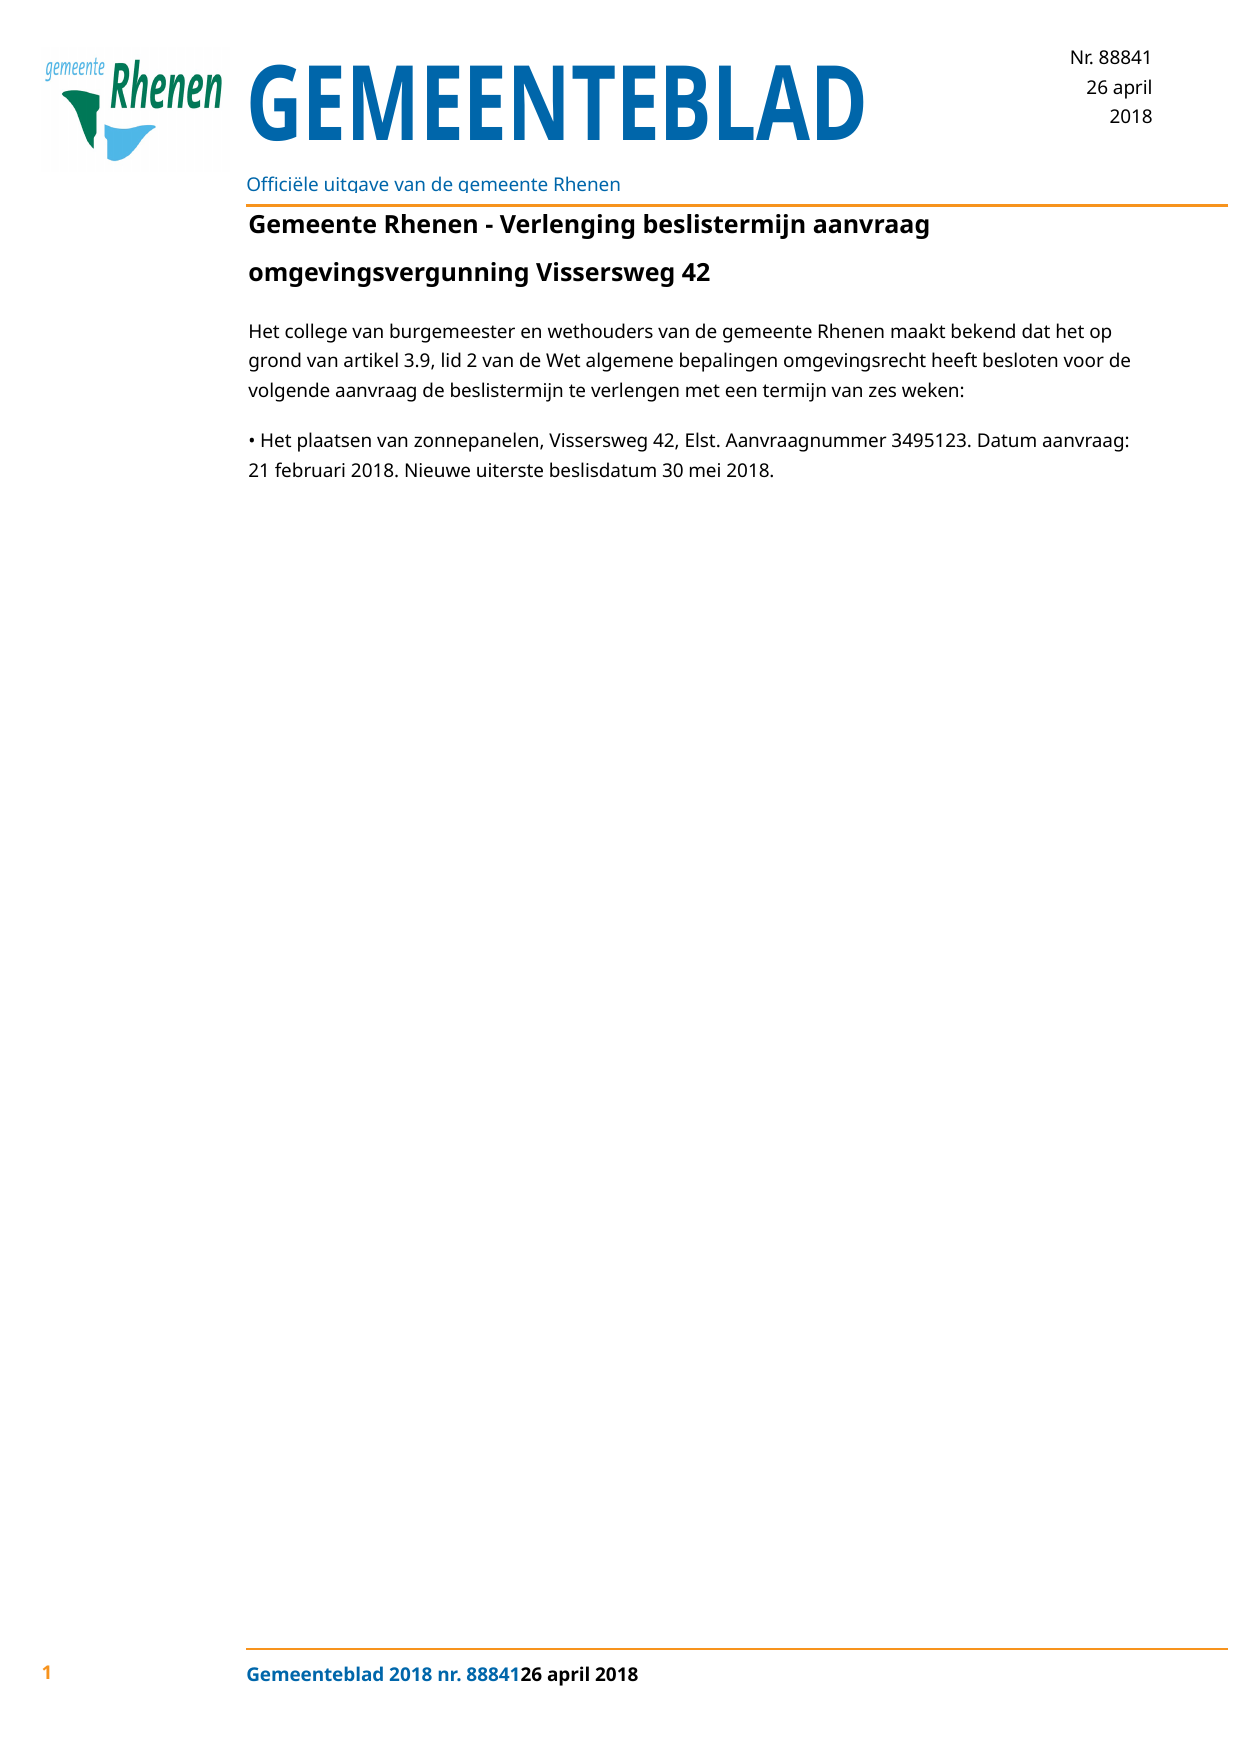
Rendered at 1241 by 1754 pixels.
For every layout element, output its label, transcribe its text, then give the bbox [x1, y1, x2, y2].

text Gemeente Rhenen - Verlenging beslistermijn aanvraag omgevingsvergunning Vissersweg 42 [248, 207, 1152, 288]
picture [41, 47, 231, 172]
text • Het plaatsen van zonnepanelen, Vissersweg 42, Elst. Aanvraagnummer 3495123. Datum aanvraag: 21 februari 2018. Nieuwe uiterste beslisdatum 30 mei 2018. [248, 427, 1152, 483]
text Het college van burgemeester en wethouders van de gemeente Rhenen maakt bekend dat het op grond van artikel 3.9, lid 2 van de Wet algemene bepalingen omgevingsrecht heeft besloten voor de volgende aanvraag de beslistermijn te verlengen met een termijn van zes weken: [248, 318, 1152, 403]
